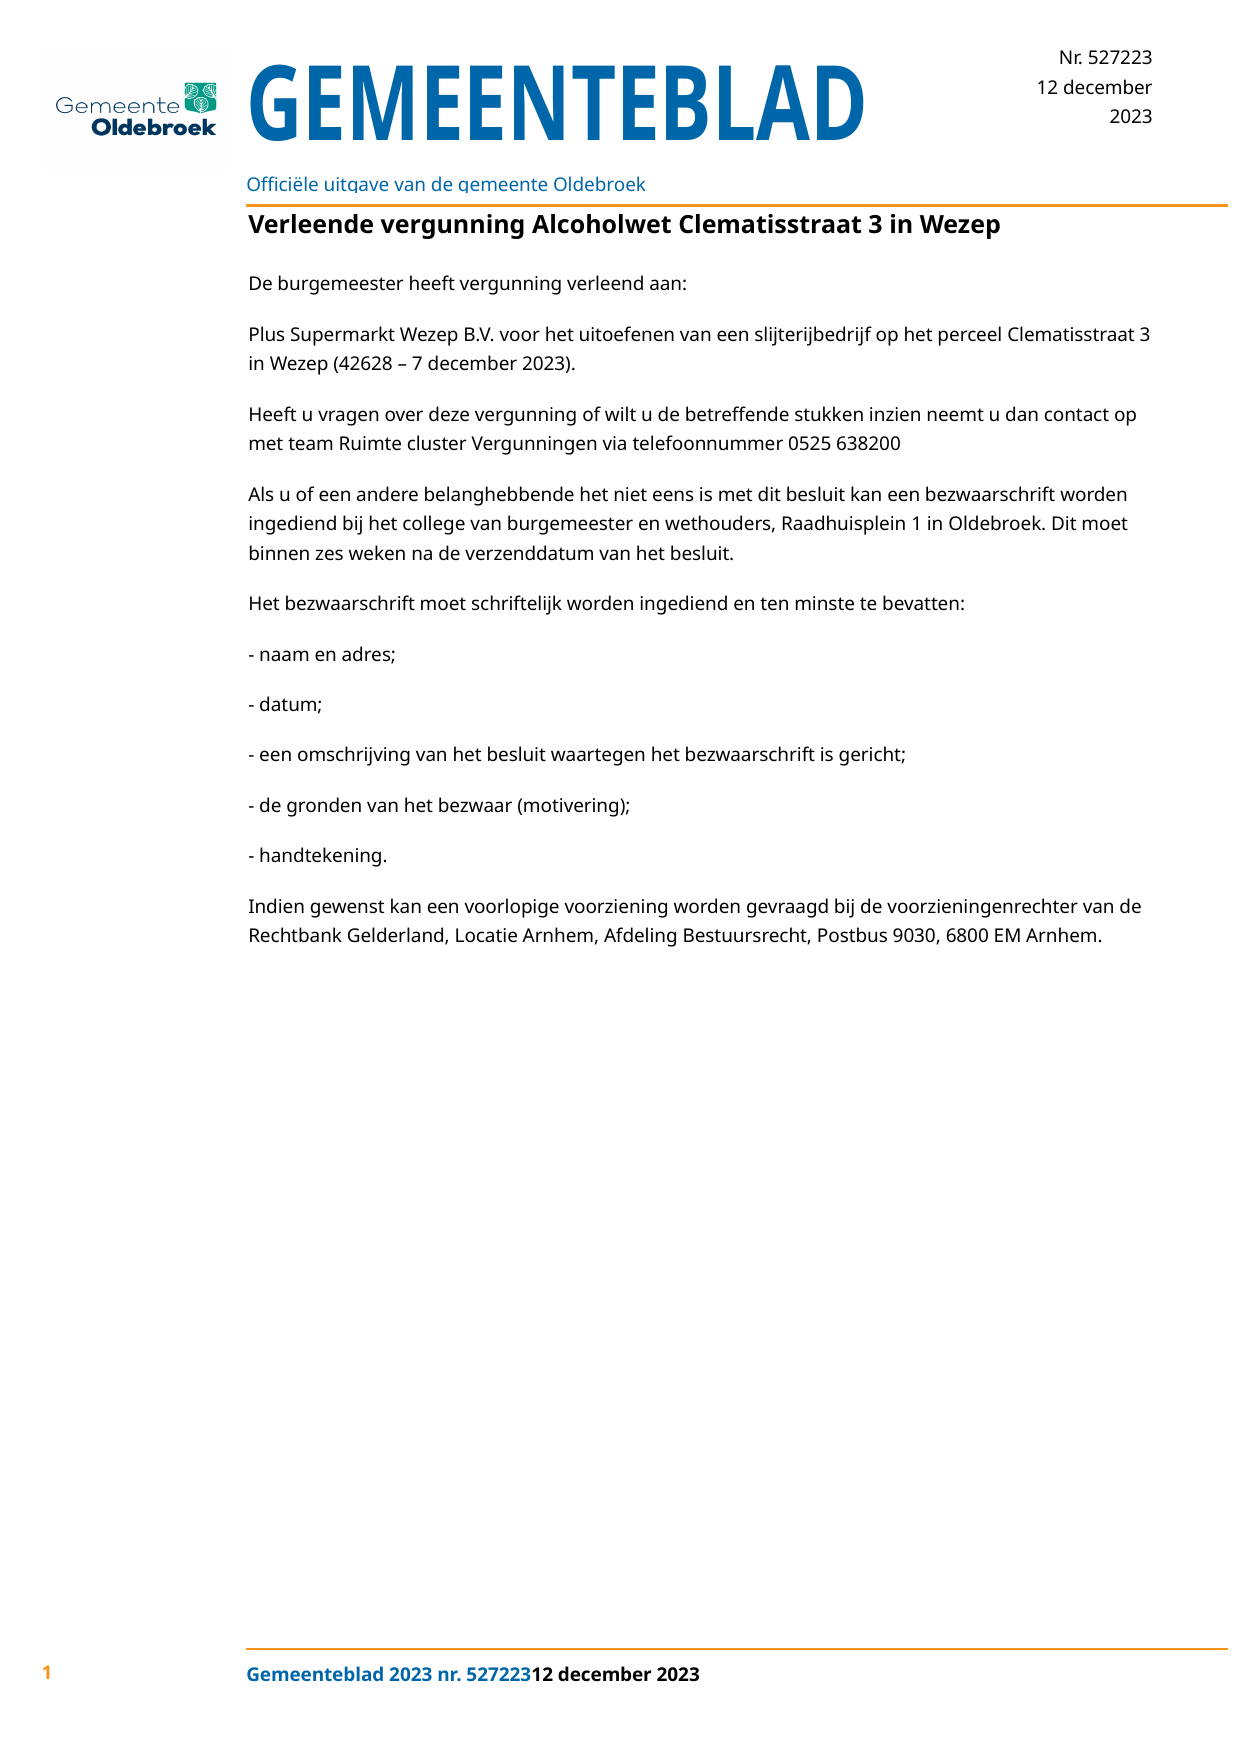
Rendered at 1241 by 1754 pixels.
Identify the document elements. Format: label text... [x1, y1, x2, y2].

text Indien gewenst kan een voorlopige voorziening worden gevraagd bij de voorzieningenrechter van de Rechtbank Gelderland, Locatie Arnhem, Afdeling Bestuursrecht, Postbus 9030, 6800 EM Arnhem. [248, 893, 1152, 948]
text - een omschrijving van het besluit waartegen het bezwaarschrift is gericht; [248, 742, 1152, 767]
text - datum; [248, 691, 1152, 717]
text Als u of een andere belanghebbende het niet eens is met dit besluit kan een bezwaarschrift worden ingediend bij het college van burgemeester en wethouders, Raadhuisplein 1 in Oldebroek. Dit moet binnen zes weken na de verzenddatum van het besluit. [248, 481, 1152, 566]
text Verleende vergunning Alcoholwet Clematisstraat 3 in Wezep [248, 207, 1152, 241]
text - de gronden van het bezwaar (motivering); [248, 792, 1152, 818]
text - naam en adres; [248, 641, 1152, 666]
text - handtekening. [248, 842, 1152, 868]
text Het bezwaarschrift moet schriftelijk worden ingediend en ten minste te bevatten: [248, 590, 1152, 616]
text Plus Supermarkt Wezep B.V. voor het uitoefenen van een slijterijbedrijf op het perceel Clematisstraat 3 in Wezep (42628 – 7 december 2023). [248, 321, 1152, 376]
text Heeft u vragen over deze vergunning of wilt u de betreffende stukken inzien neemt u dan contact op met team Ruimte cluster Vergunningen via telefoonnummer 0525 638200 [248, 401, 1152, 456]
picture [41, 47, 231, 172]
text De burgemeester heeft vergunning verleend aan: [248, 270, 1152, 296]
